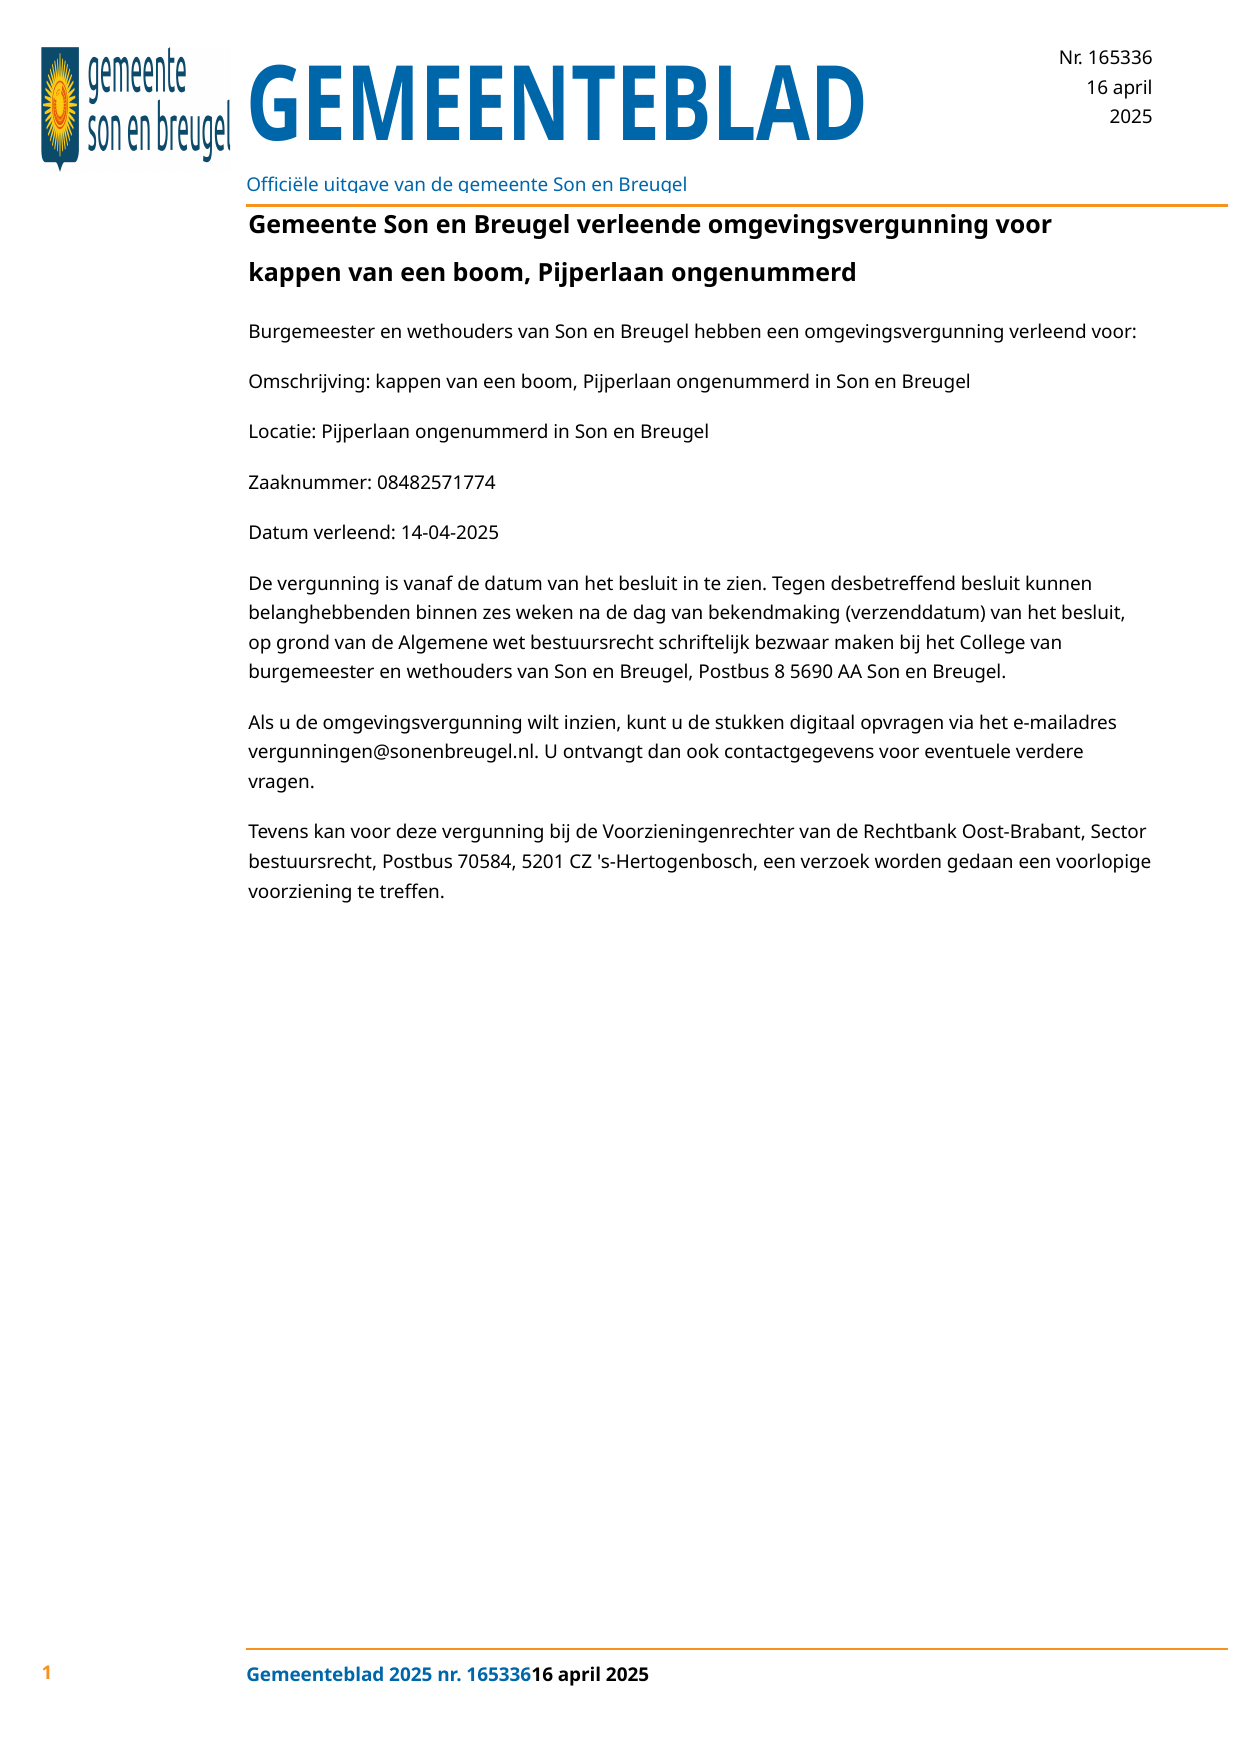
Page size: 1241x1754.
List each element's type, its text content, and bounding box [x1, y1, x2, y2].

text Omschrijving: kappen van een boom, Pijperlaan ongenummerd in Son en Breugel [248, 368, 1152, 394]
text Locatie: Pijperlaan ongenummerd in Son en Breugel [248, 419, 1152, 444]
text Tevens kan voor deze vergunning bij de Voorzieningenrechter van de Rechtbank Oost-Brabant, Sector bestuursrecht, Postbus 70584, 5201 CZ 's-Hertogenbosch, een verzoek worden gedaan een voorlopige voorziening te treffen. [248, 819, 1152, 904]
text Zaaknummer: 08482571774 [248, 469, 1152, 495]
text Als u de omgevingsvergunning wilt inzien, kunt u de stukken digitaal opvragen via het e-mailadres vergunningen@sonenbreugel.nl. U ontvangt dan ook contactgegevens voor eventuele verdere vragen. [248, 709, 1152, 794]
text Burgemeester en wethouders van Son en Breugel hebben een omgevingsvergunning verleend voor: [248, 318, 1152, 344]
text De vergunning is vanaf de datum van het besluit in te zien. Tegen desbetreffend besluit kunnen belanghebbenden binnen zes weken na de dag van bekendmaking (verzenddatum) van het besluit, op grond van de Algemene wet bestuursrecht schriftelijk bezwaar maken bij het College van burgemeester en wethouders van Son en Breugel, Postbus 8 5690 AA Son en Breugel. [248, 570, 1152, 684]
text Gemeente Son en Breugel verleende omgevingsvergunning voor kappen van een boom, Pijperlaan ongenummerd [248, 207, 1152, 288]
text Datum verleend: 14-04-2025 [248, 519, 1152, 545]
picture [41, 47, 231, 172]
